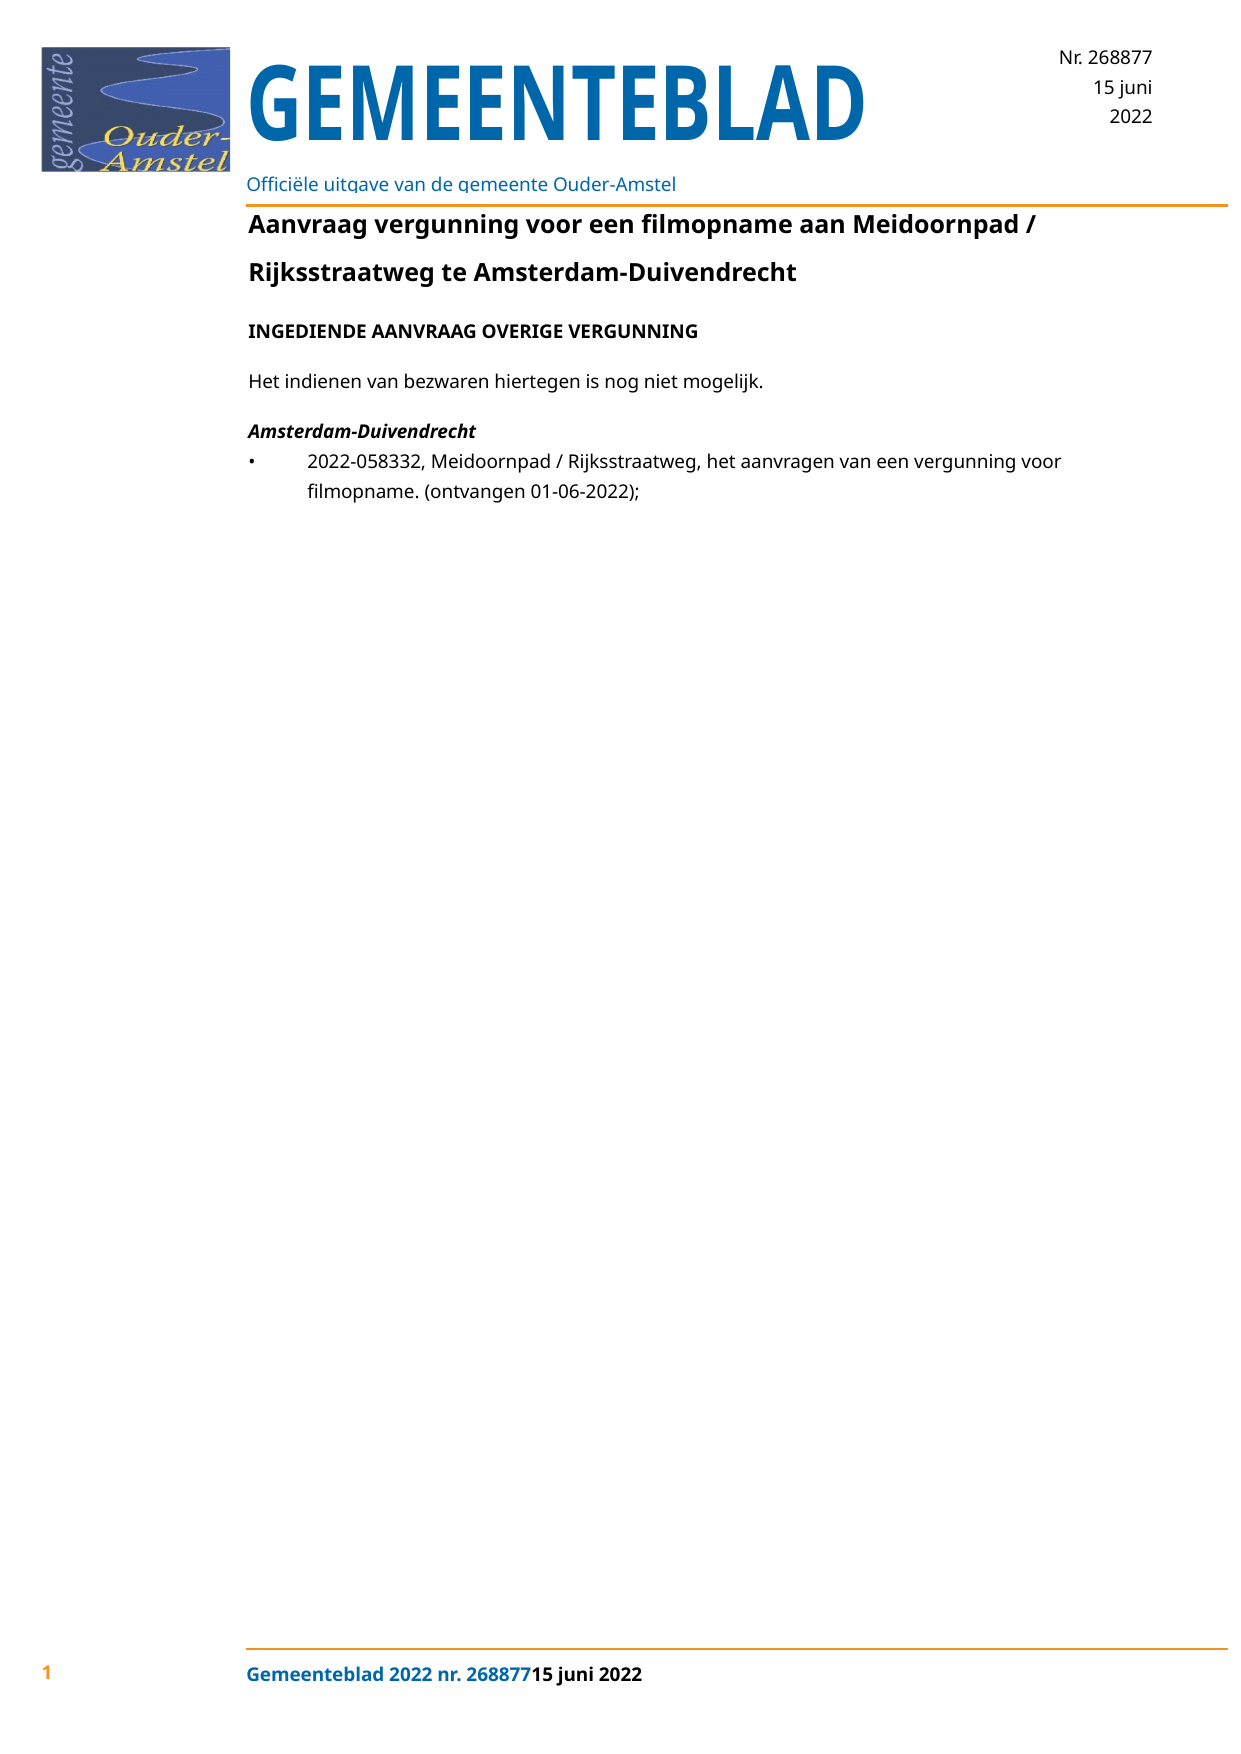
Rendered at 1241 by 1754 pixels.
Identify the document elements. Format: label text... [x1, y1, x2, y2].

text Amsterdam-Duivendrecht [248, 419, 1152, 444]
text Aanvraag vergunning voor een filmopname aan Meidoornpad / Rijksstraatweg te Amsterdam-Duivendrecht [248, 207, 1152, 288]
picture [41, 47, 231, 172]
text INGEDIENDE AANVRAAG OVERIGE VERGUNNING [248, 318, 1152, 344]
list 2022-058332, Meidoornpad / Rijksstraatweg, het aanvragen van een vergunning voor filmopname. (ontvangen 01-06-2022); [248, 448, 1152, 504]
text Het indienen van bezwaren hiertegen is nog niet mogelijk. [248, 368, 1152, 394]
